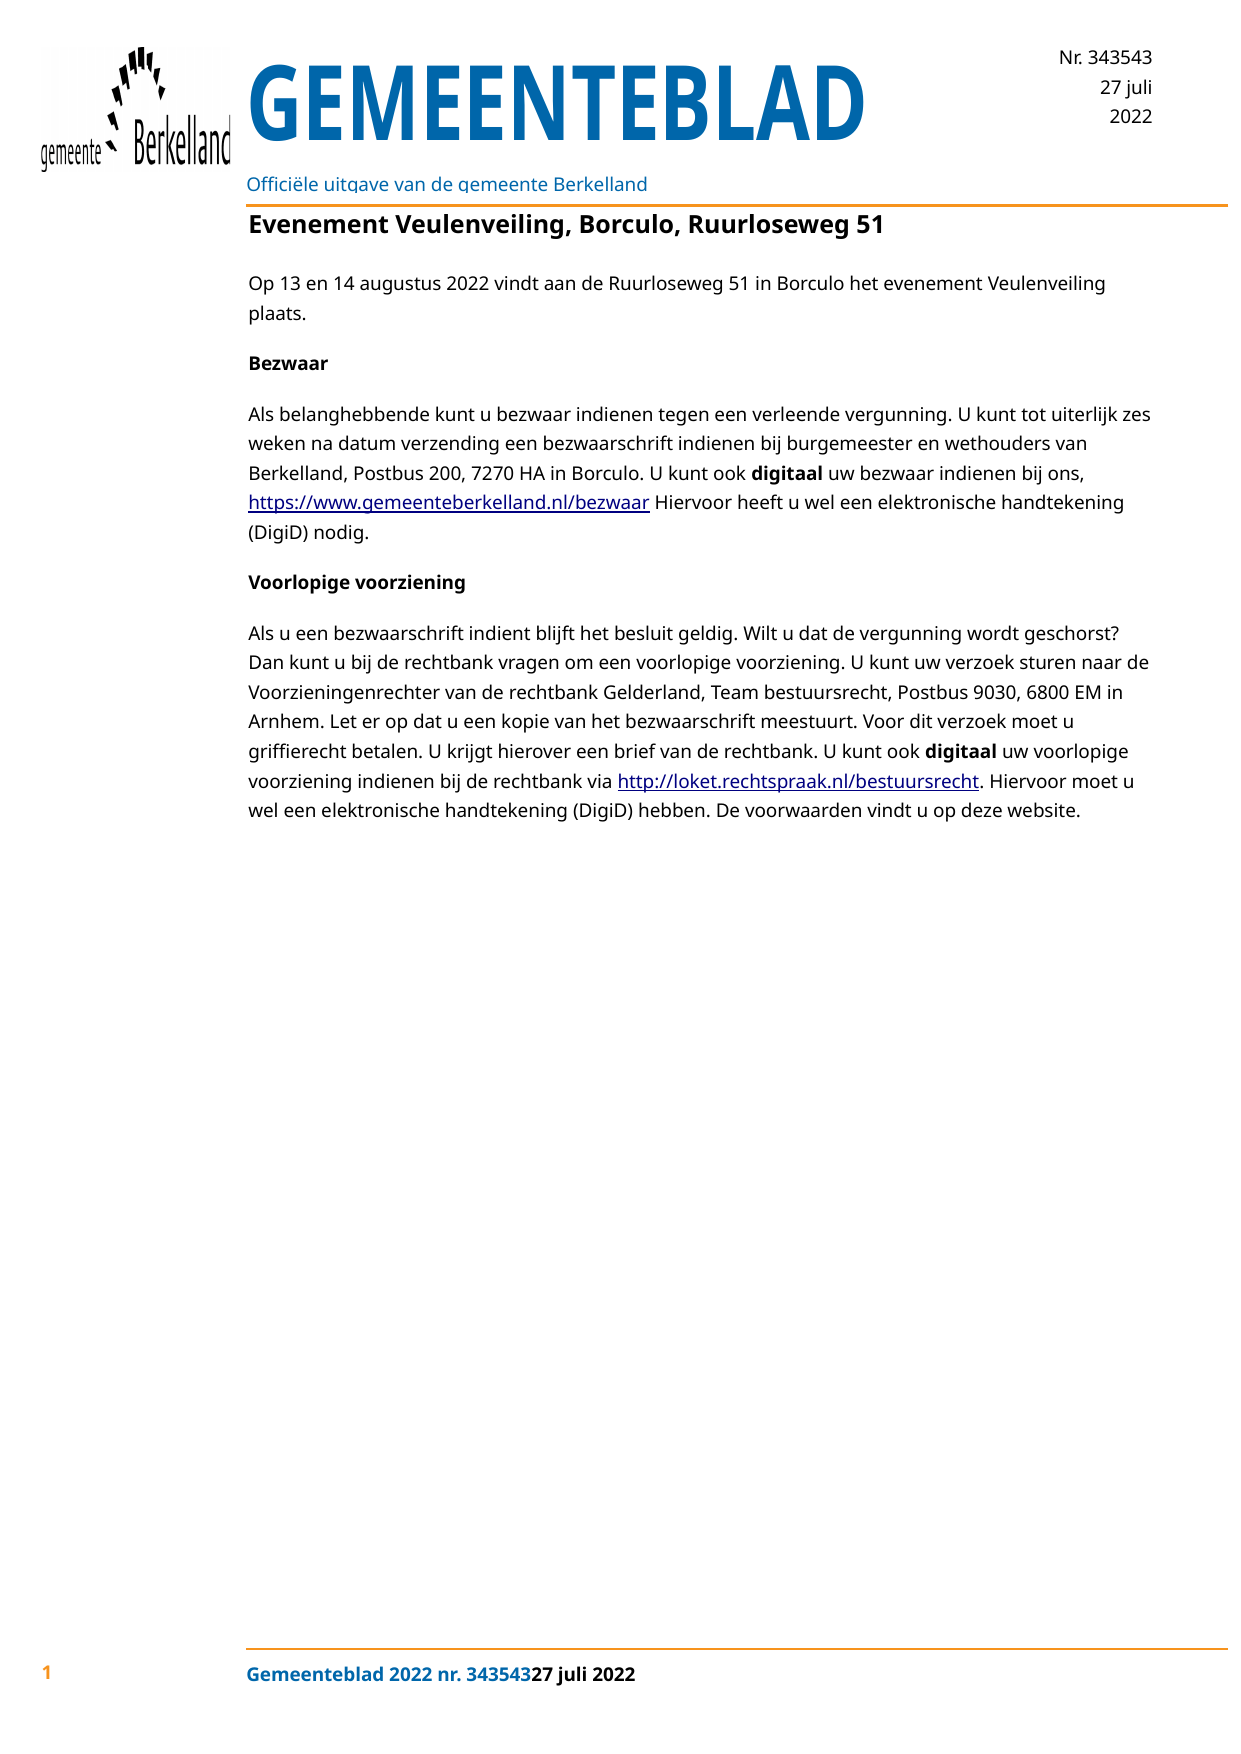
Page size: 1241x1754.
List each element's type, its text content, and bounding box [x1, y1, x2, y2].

text Bezwaar [248, 350, 1152, 376]
text Voorlopige voorziening [248, 569, 1152, 595]
text Evenement Veulenveiling, Borculo, Ruurloseweg 51 [248, 207, 1152, 241]
text Op 13 en 14 augustus 2022 vindt aan de Ruurloseweg 51 in Borculo het evenement Veulenveiling plaats. [248, 270, 1152, 326]
text Als belanghebbende kunt u bezwaar indienen tegen een verleende vergunning. U kunt tot uiterlijk zes weken na datum verzending een bezwaarschrift indienen bij burgemeester en wethouders van Berkelland, Postbus 200, 7270 HA in Borculo. U kunt ook digitaal uw bezwaar indienen bij ons, https://www.gemeenteberkelland.nl/bezwaar Hiervoor heeft u wel een elektronische handtekening (DigiD) nodig. [248, 401, 1152, 545]
picture [41, 47, 231, 172]
text Als u een bezwaarschrift indient blijft het besluit geldig. Wilt u dat de vergunning wordt geschorst? Dan kunt u bij de rechtbank vragen om een voorlopige voorziening. U kunt uw verzoek sturen naar de Voorzieningenrechter van de rechtbank Gelderland, Team bestuursrecht, Postbus 9030, 6800 EM in Arnhem. Let er op dat u een kopie van het bezwaarschrift meestuurt. Voor dit verzoek moet u griffierecht betalen. U krijgt hierover een brief van de rechtbank. U kunt ook digitaal uw voorlopige voorziening indienen bij de rechtbank via http://loket.rechtspraak.nl/bestuursrecht. Hiervoor moet u wel een elektronische handtekening (DigiD) hebben. De voorwaarden vindt u op deze website. [248, 620, 1152, 823]
